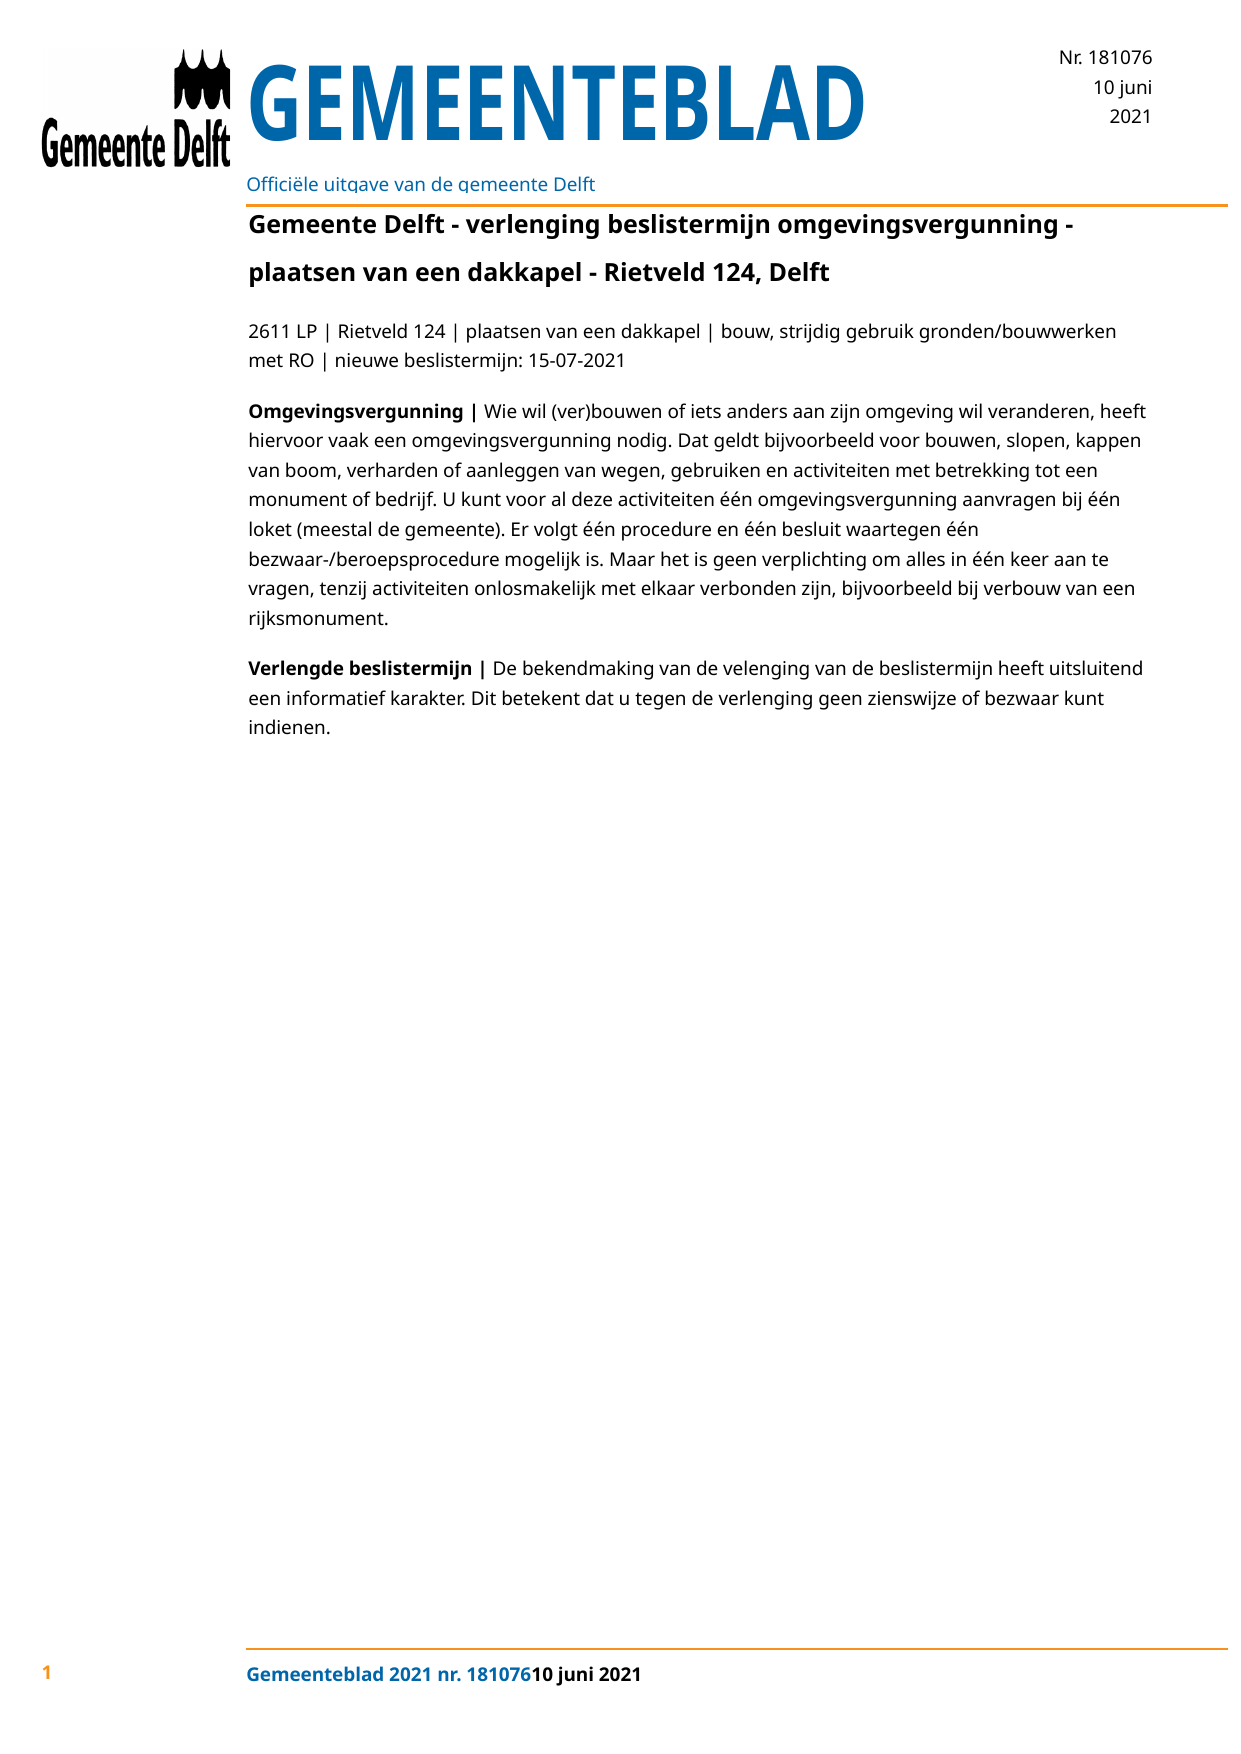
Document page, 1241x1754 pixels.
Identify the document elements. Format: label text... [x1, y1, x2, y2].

text 2611 LP | Rietveld 124 | plaatsen van een dakkapel | bouw, strijdig gebruik gronden/bouwwerken met RO | nieuwe beslistermijn: 15-07-2021 [248, 318, 1152, 373]
picture [41, 47, 231, 172]
text Verlengde beslistermijn | De bekendmaking van de velenging van de beslistermijn heeft uitsluitend een informatief karakter. Dit betekent dat u tegen de verlenging geen zienswijze of bezwaar kunt indienen. [248, 655, 1152, 740]
text Gemeente Delft - verlenging beslistermijn omgevingsvergunning - plaatsen van een dakkapel - Rietveld 124, Delft [248, 207, 1152, 288]
text Omgevingsvergunning | Wie wil (ver)bouwen of iets anders aan zijn omgeving wil veranderen, heeft hiervoor vaak een omgevingsvergunning nodig. Dat geldt bijvoorbeeld voor bouwen, slopen, kappen van boom, verharden of aanleggen van wegen, gebruiken en activiteiten met betrekking tot een monument of bedrijf. U kunt voor al deze activiteiten één omgevingsvergunning aanvragen bij één loket (meestal de gemeente). Er volgt één procedure en één besluit waartegen één bezwaar-/beroepsprocedure mogelijk is. Maar het is geen verplichting om alles in één keer aan te vragen, tenzij activiteiten onlosmakelijk met elkaar verbonden zijn, bijvoorbeeld bij verbouw van een rijksmonument. [248, 398, 1152, 631]
